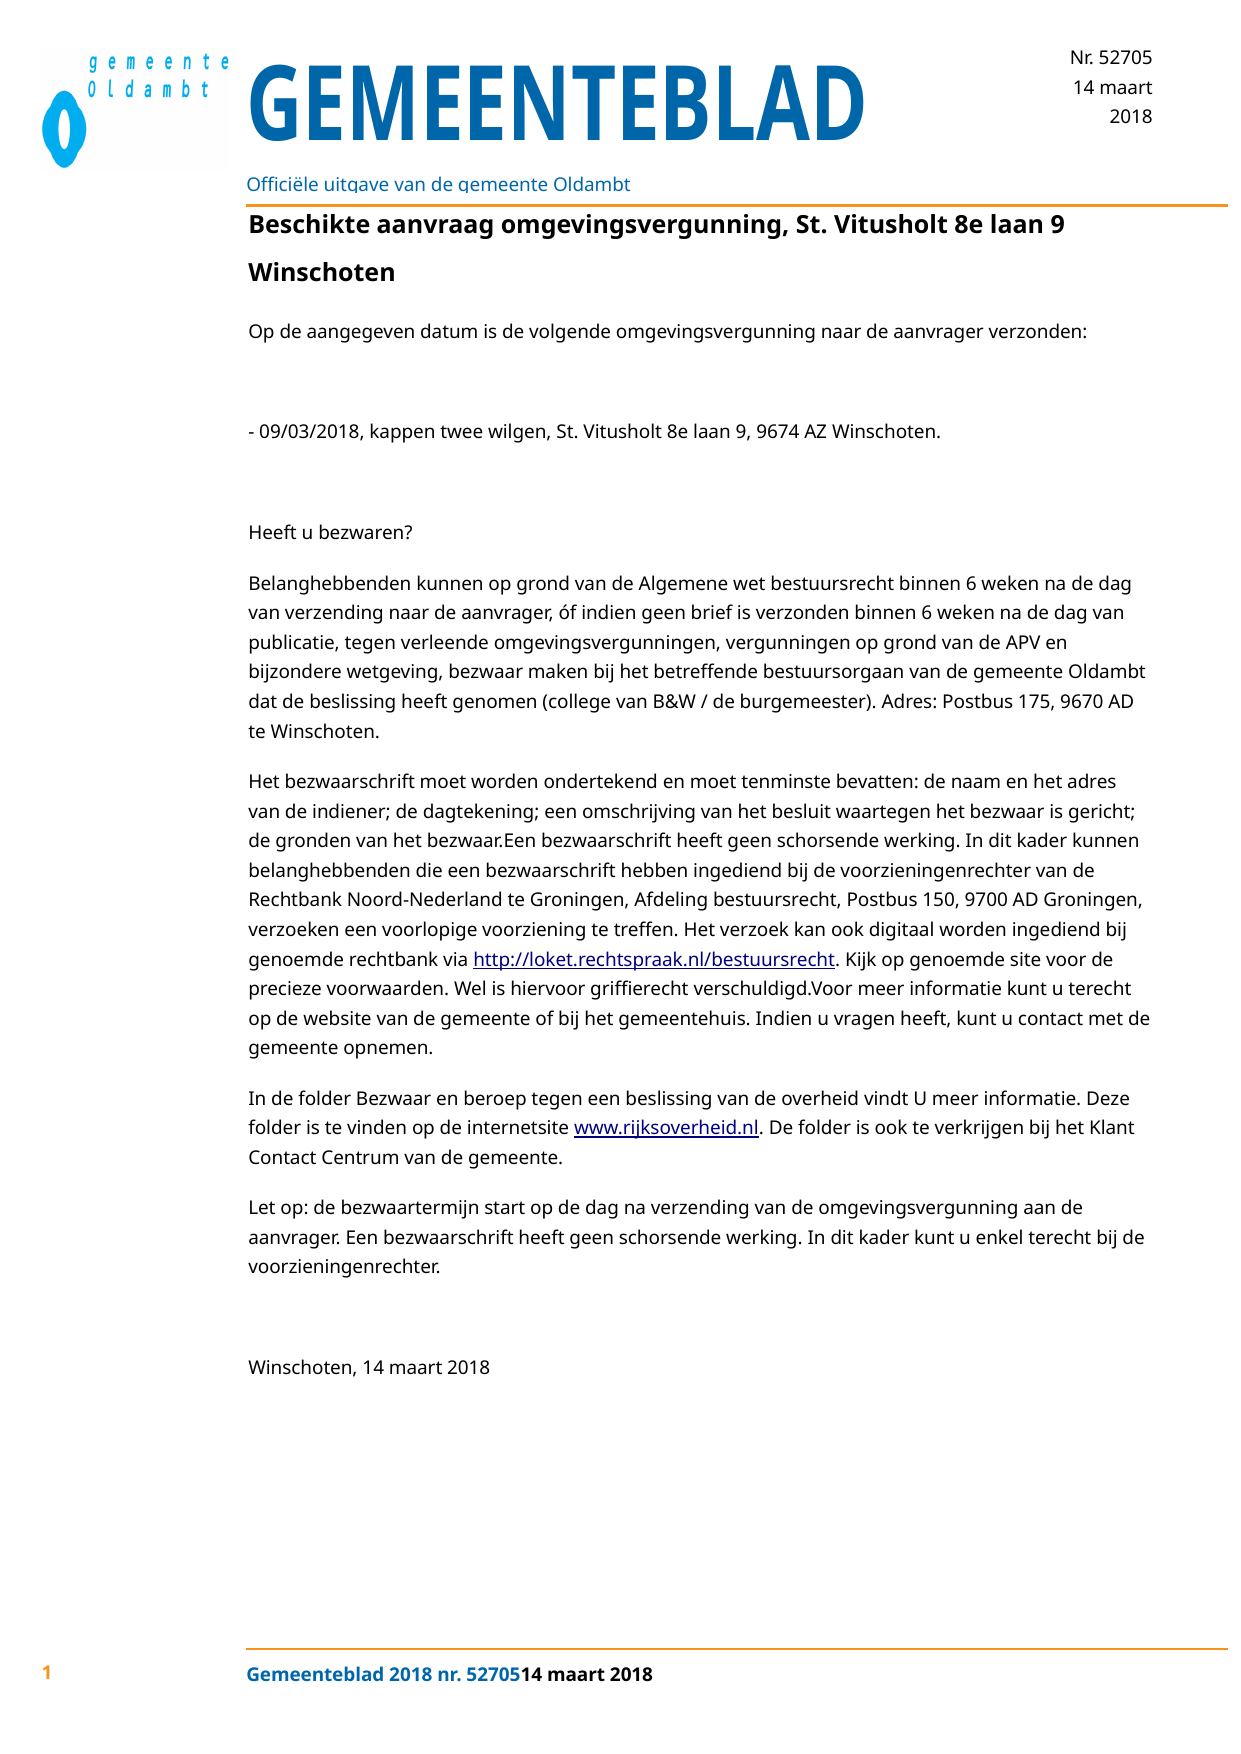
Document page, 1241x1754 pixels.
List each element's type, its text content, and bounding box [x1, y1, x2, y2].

text Let op: de bezwaartermijn start op de dag na verzending van de omgevingsvergunning aan de aanvrager. Een bezwaarschrift heeft geen schorsende werking. In dit kader kunt u enkel terecht bij de voorzieningenrechter. [248, 1194, 1152, 1279]
text Op de aangegeven datum is de volgende omgevingsvergunning naar de aanvrager verzonden: [248, 318, 1152, 344]
text Winschoten, 14 maart 2018 [248, 1354, 1152, 1380]
text Beschikte aanvraag omgevingsvergunning, St. Vitusholt 8e laan 9 Winschoten [248, 207, 1152, 288]
picture [41, 47, 231, 172]
text Het bezwaarschrift moet worden ondertekend en moet tenminste bevatten: de naam en het adres van de indiener; de dagtekening; een omschrijving van het besluit waartegen het bezwaar is gericht; de gronden van het bezwaar.Een bezwaarschrift heeft geen schorsende werking. In dit kader kunnen belanghebbenden die een bezwaarschrift hebben ingediend bij de voorzieningenrechter van de Rechtbank Noord-Nederland te Groningen, Afdeling bestuursrecht, Postbus 150, 9700 AD Groningen, verzoeken een voorlopige voorziening te treffen. Het verzoek kan ook digitaal worden ingediend bij genoemde rechtbank via http://loket.rechtspraak.nl/bestuursrecht. Kijk op genoemde site voor de precieze voorwaarden. Wel is hiervoor griffierecht verschuldigd.Voor meer informatie kunt u terecht op de website van de gemeente of bij het gemeentehuis. Indien u vragen heeft, kunt u contact met de gemeente opnemen. [248, 768, 1152, 1060]
text In de folder Bezwaar en beroep tegen een beslissing van de overheid vindt U meer informatie. Deze folder is te vinden op de internetsite www.rijksoverheid.nl. De folder is ook te verkrijgen bij het Klant Contact Centrum van de gemeente. [248, 1085, 1152, 1170]
text Belanghebbenden kunnen op grond van de Algemene wet bestuursrecht binnen 6 weken na de dag van verzending naar de aanvrager, óf indien geen brief is verzonden binnen 6 weken na de dag van publicatie, tegen verleende omgevingsvergunningen, vergunningen op grond van de APV en bijzondere wetgeving, bezwaar maken bij het betreffende bestuursorgaan van de gemeente Oldambt dat de beslissing heeft genomen (college van B&W / de burgemeester). Adres: Postbus 175, 9670 AD te Winschoten. [248, 570, 1152, 744]
text - 09/03/2018, kappen twee wilgen, St. Vitusholt 8e laan 9, 9674 AZ Winschoten. [248, 419, 1152, 444]
text Heeft u bezwaren? [248, 519, 1152, 545]
